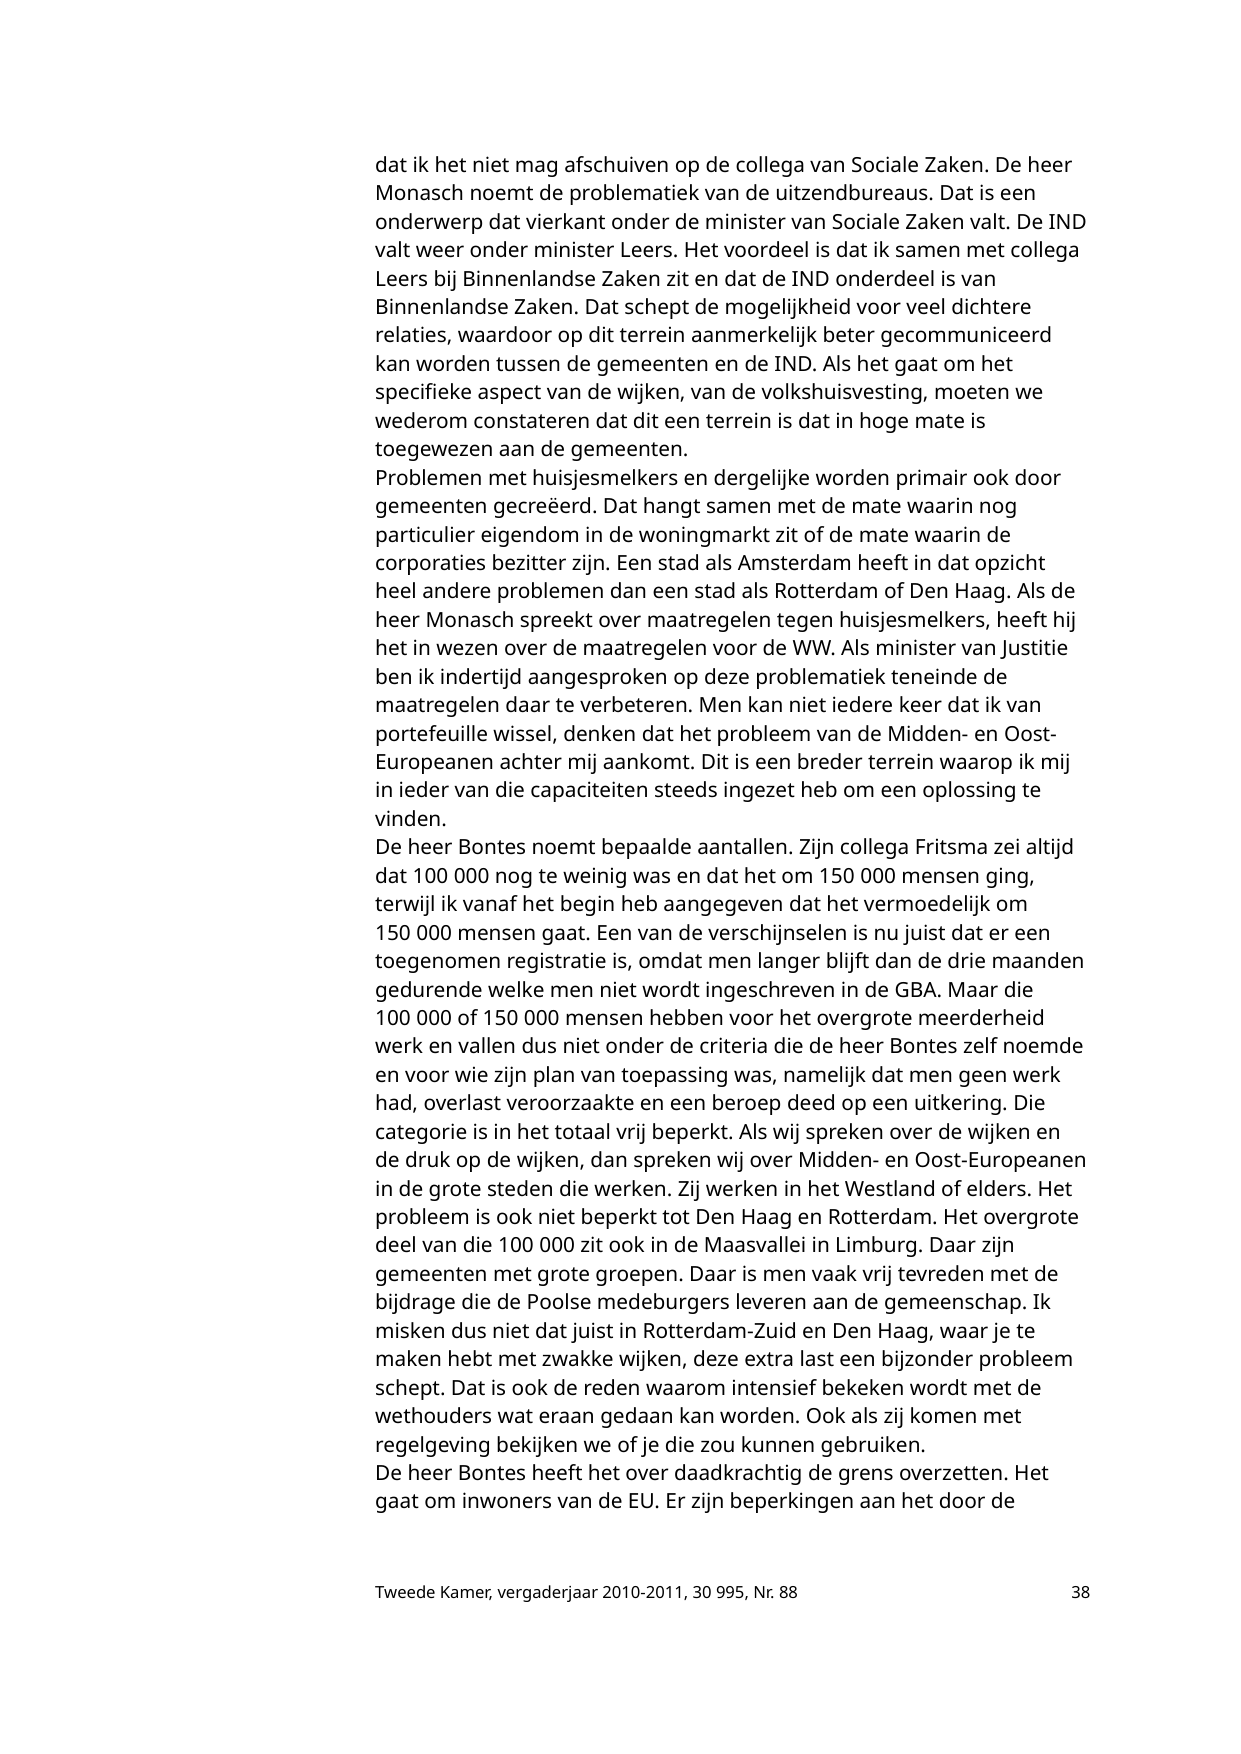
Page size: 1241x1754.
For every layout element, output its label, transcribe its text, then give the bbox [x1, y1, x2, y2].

text De heer Bontes heeft het over daadkrachtig de grens overzetten. Het gaat om inwoners van de EU. Er zijn beperkingen aan het door de [375, 1458, 1090, 1515]
text De heer Bontes noemt bepaalde aantallen. Zijn collega Fritsma zei altijd dat 100 000 nog te weinig was en dat het om 150 000 mensen ging, terwijl ik vanaf het begin heb aangegeven dat het vermoedelijk om 150 000 mensen gaat. Een van de verschijnselen is nu juist dat er een toegenomen registratie is, omdat men langer blijft dan de drie maanden gedurende welke men niet wordt ingeschreven in de GBA. Maar die 100 000 of 150 000 mensen hebben voor het overgrote meerderheid werk en vallen dus niet onder de criteria die de heer Bontes zelf noemde en voor wie zijn plan van toepassing was, namelijk dat men geen werk had, overlast veroorzaakte en een beroep deed op een uitkering. Die categorie is in het totaal vrij beperkt. Als wij spreken over de wijken en de druk op de wijken, dan spreken wij over Midden- en Oost-Europeanen in de grote steden die werken. Zij werken in het Westland of elders. Het probleem is ook niet beperkt tot Den Haag en Rotterdam. Het overgrote deel van die 100 000 zit ook in de Maasvallei in Limburg. Daar zijn gemeenten met grote groepen. Daar is men vaak vrij tevreden met de bijdrage die de Poolse medeburgers leveren aan de gemeenschap. Ik misken dus niet dat juist in Rotterdam-Zuid en Den Haag, waar je te maken hebt met zwakke wijken, deze extra last een bijzonder probleem schept. Dat is ook de reden waarom intensief bekeken wordt met de wethouders wat eraan gedaan kan worden. Ook als zij komen met regelgeving bekijken we of je die zou kunnen gebruiken. [375, 832, 1090, 1458]
text Problemen met huisjesmelkers en dergelijke worden primair ook door gemeenten gecreëerd. Dat hangt samen met de mate waarin nog particulier eigendom in de woningmarkt zit of de mate waarin de corporaties bezitter zijn. Een stad als Amsterdam heeft in dat opzicht heel andere problemen dan een stad als Rotterdam of Den Haag. Als de heer Monasch spreekt over maatregelen tegen huisjesmelkers, heeft hij het in wezen over de maatregelen voor de WW. Als minister van Justitie ben ik indertijd aangesproken op deze problematiek teneinde de maatregelen daar te verbeteren. Men kan niet iedere keer dat ik van portefeuille wissel, denken dat het probleem van de Midden- en Oost-Europeanen achter mij aankomt. Dit is een breder terrein waarop ik mij in ieder van die capaciteiten steeds ingezet heb om een oplossing te vinden. [375, 463, 1090, 832]
text dat ik het niet mag afschuiven op de collega van Sociale Zaken. De heer Monasch noemt de problematiek van de uitzendbureaus. Dat is een onderwerp dat vierkant onder de minister van Sociale Zaken valt. De IND valt weer onder minister Leers. Het voordeel is dat ik samen met collega Leers bij Binnenlandse Zaken zit en dat de IND onderdeel is van Binnenlandse Zaken. Dat schept de mogelijkheid voor veel dichtere relaties, waardoor op dit terrein aanmerkelijk beter gecommuniceerd kan worden tussen de gemeenten en de IND. Als het gaat om het specifieke aspect van de wijken, van de volkshuisvesting, moeten we wederom constateren dat dit een terrein is dat in hoge mate is toegewezen aan de gemeenten. [375, 150, 1090, 463]
